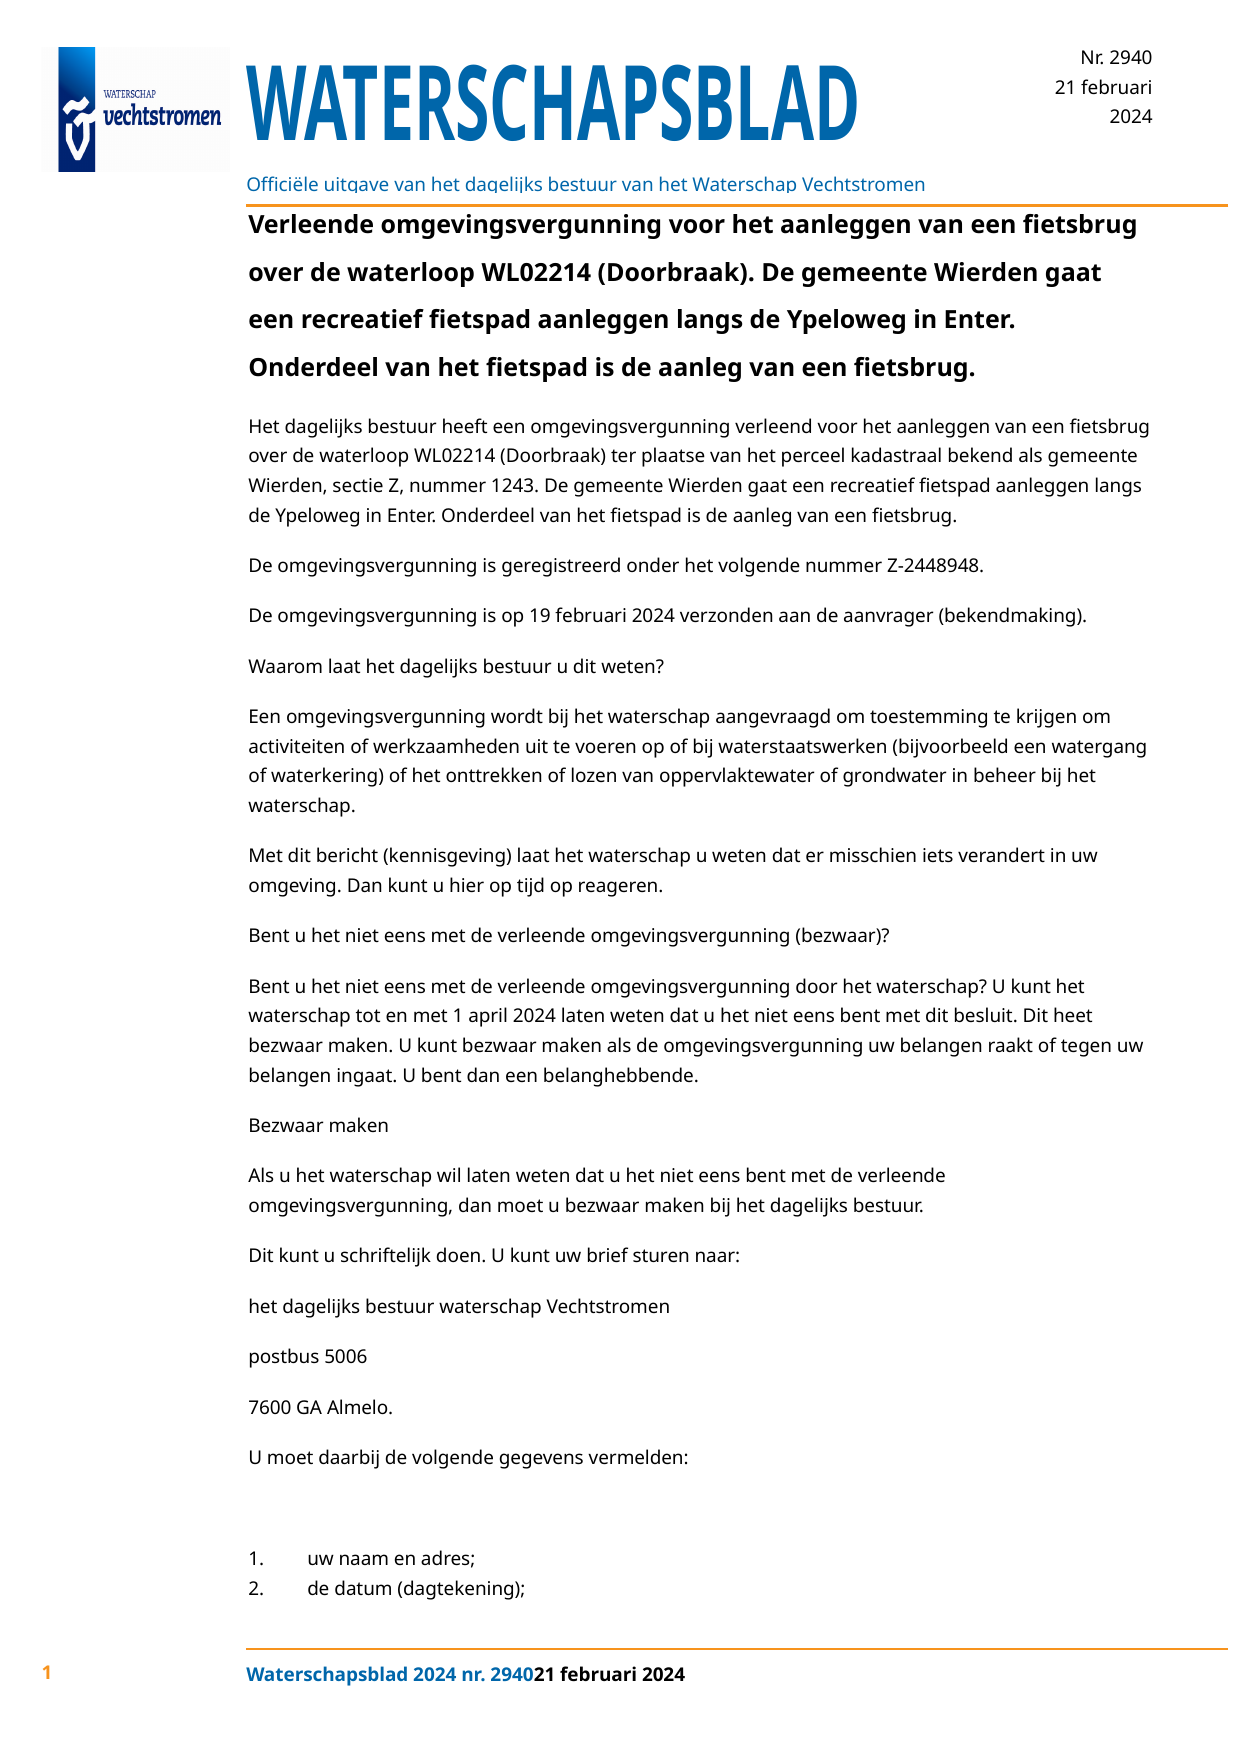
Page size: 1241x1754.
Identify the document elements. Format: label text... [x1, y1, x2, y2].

picture [41, 47, 231, 172]
text Met dit bericht (kennisgeving) laat het waterschap u weten dat er misschien iets verandert in uw omgeving. Dan kunt u hier op tijd op reageren. [248, 843, 1152, 898]
text Bent u het niet eens met de verleende omgevingsvergunning door het waterschap? U kunt het waterschap tot en met 1 april 2024 laten weten dat u het niet eens bent met dit besluit. Dit heet bezwaar maken. U kunt bezwaar maken als de omgevingsvergunning uw belangen raakt of tegen uw belangen ingaat. U bent dan een belanghebbende. [248, 973, 1152, 1088]
list de datum (dagtekening); [248, 1575, 1152, 1601]
text De omgevingsvergunning is geregistreerd onder het volgende nummer Z-2448948. [248, 552, 1152, 578]
text Verleende omgevingsvergunning voor het aanleggen van een fietsbrug over de waterloop WL02214 (Doorbraak). De gemeente Wierden gaat een recreatief fietspad aanleggen langs de Ypeloweg in Enter. Onderdeel van het fietspad is de aanleg van een fietsbrug. [248, 207, 1152, 384]
text Dit kunt u schriftelijk doen. U kunt uw brief sturen naar: [248, 1243, 1152, 1268]
text Waarom laat het dagelijks bestuur u dit weten? [248, 653, 1152, 679]
text Als u het waterschap wil laten weten dat u het niet eens bent met de verleende omgevingsvergunning, dan moet u bezwaar maken bij het dagelijks bestuur. [248, 1163, 1152, 1218]
text postbus 5006 [248, 1343, 1152, 1369]
text 7600 GA Almelo. [248, 1394, 1152, 1420]
text Het dagelijks bestuur heeft een omgevingsvergunning verleend voor het aanleggen van een fietsbrug over de waterloop WL02214 (Doorbraak) ter plaatse van het perceel kadastraal bekend als gemeente Wierden, sectie Z, nummer 1243. De gemeente Wierden gaat een recreatief fietspad aanleggen langs de Ypeloweg in Enter. Onderdeel van het fietspad is de aanleg van een fietsbrug. [248, 413, 1152, 528]
text het dagelijks bestuur waterschap Vechtstromen [248, 1293, 1152, 1319]
text Een omgevingsvergunning wordt bij het waterschap aangevraagd om toestemming te krijgen om activiteiten of werkzaamheden uit te voeren op of bij waterstaatswerken (bijvoorbeeld een watergang of waterkering) of het onttrekken of lozen van oppervlaktewater of grondwater in beheer bij het waterschap. [248, 703, 1152, 818]
text Bezwaar maken [248, 1112, 1152, 1138]
list uw naam en adres; [248, 1545, 1152, 1571]
text U moet daarbij de volgende gegevens vermelden: [248, 1444, 1152, 1470]
text De omgevingsvergunning is op 19 februari 2024 verzonden aan de aanvrager (bekendmaking). [248, 603, 1152, 628]
text Bent u het niet eens met de verleende omgevingsvergunning (bezwaar)? [248, 923, 1152, 948]
